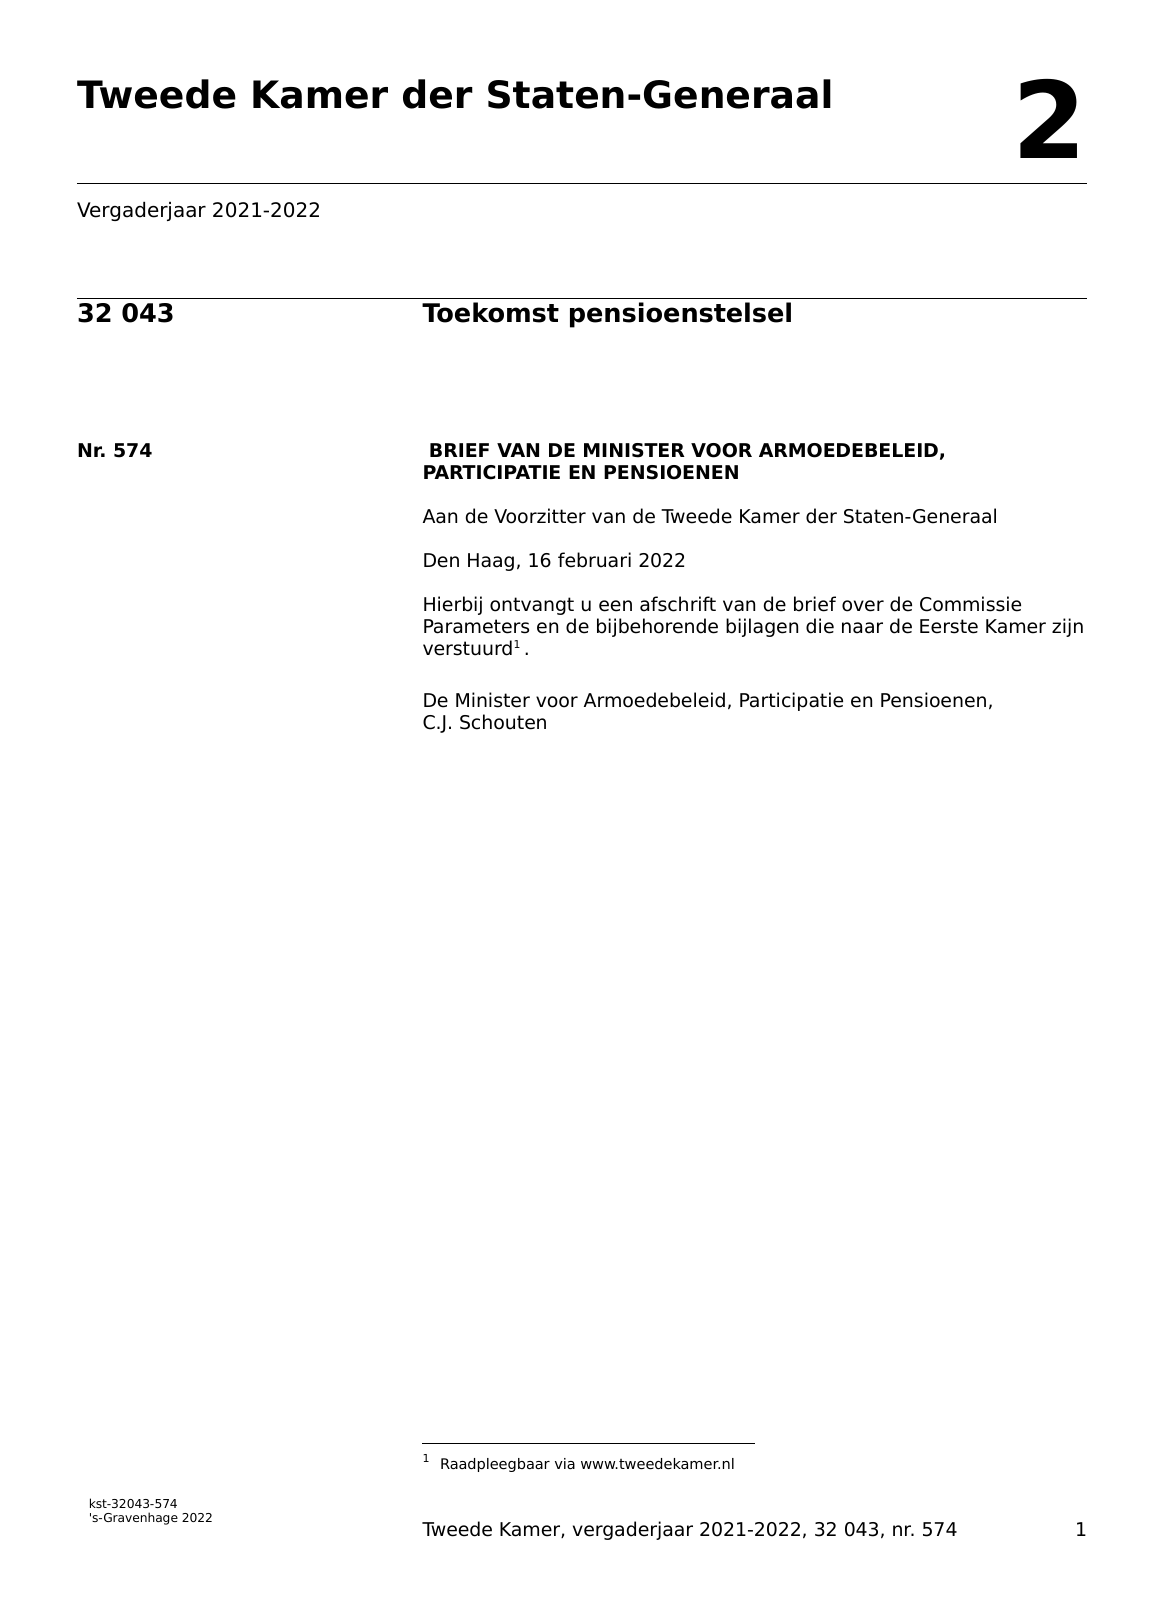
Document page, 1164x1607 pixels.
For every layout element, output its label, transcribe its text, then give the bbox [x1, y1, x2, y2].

text kst-32043-574 [88, 1497, 323, 1511]
text De Minister voor Armoedebeleid, Participatie en Pensioenen, C.J. Schouten [422, 690, 1087, 734]
subtitle 32 043 Toekomst pensioenstelsel [77, 299, 1087, 329]
subtitle Nr. 574 BRIEF VAN DE MINISTER VOOR ARMOEDEBELEID, PARTICIPATIE EN PENSIOENEN [77, 440, 1087, 484]
table_cell Vergaderjaar 2021-2022 [77, 184, 1087, 298]
table_header Tweede Kamer der Staten-Generaal [77, 59, 886, 183]
table_header 2 [886, 59, 1087, 183]
text 's-Gravenhage 2022 [88, 1511, 323, 1525]
text Aan de Voorzitter van de Tweede Kamer der Staten-Generaal [422, 506, 1087, 528]
text Raadpleegbaar via www.tweedekamer.nl [422, 1452, 1087, 1474]
text Hierbij ontvangt u een afschrift van de brief over de Commissie Parameters en de bijbehorende bijlagen die naar de Eerste Kamer zijn verstuurd. [422, 594, 1087, 660]
text Den Haag, 16 februari 2022 [422, 550, 1087, 572]
